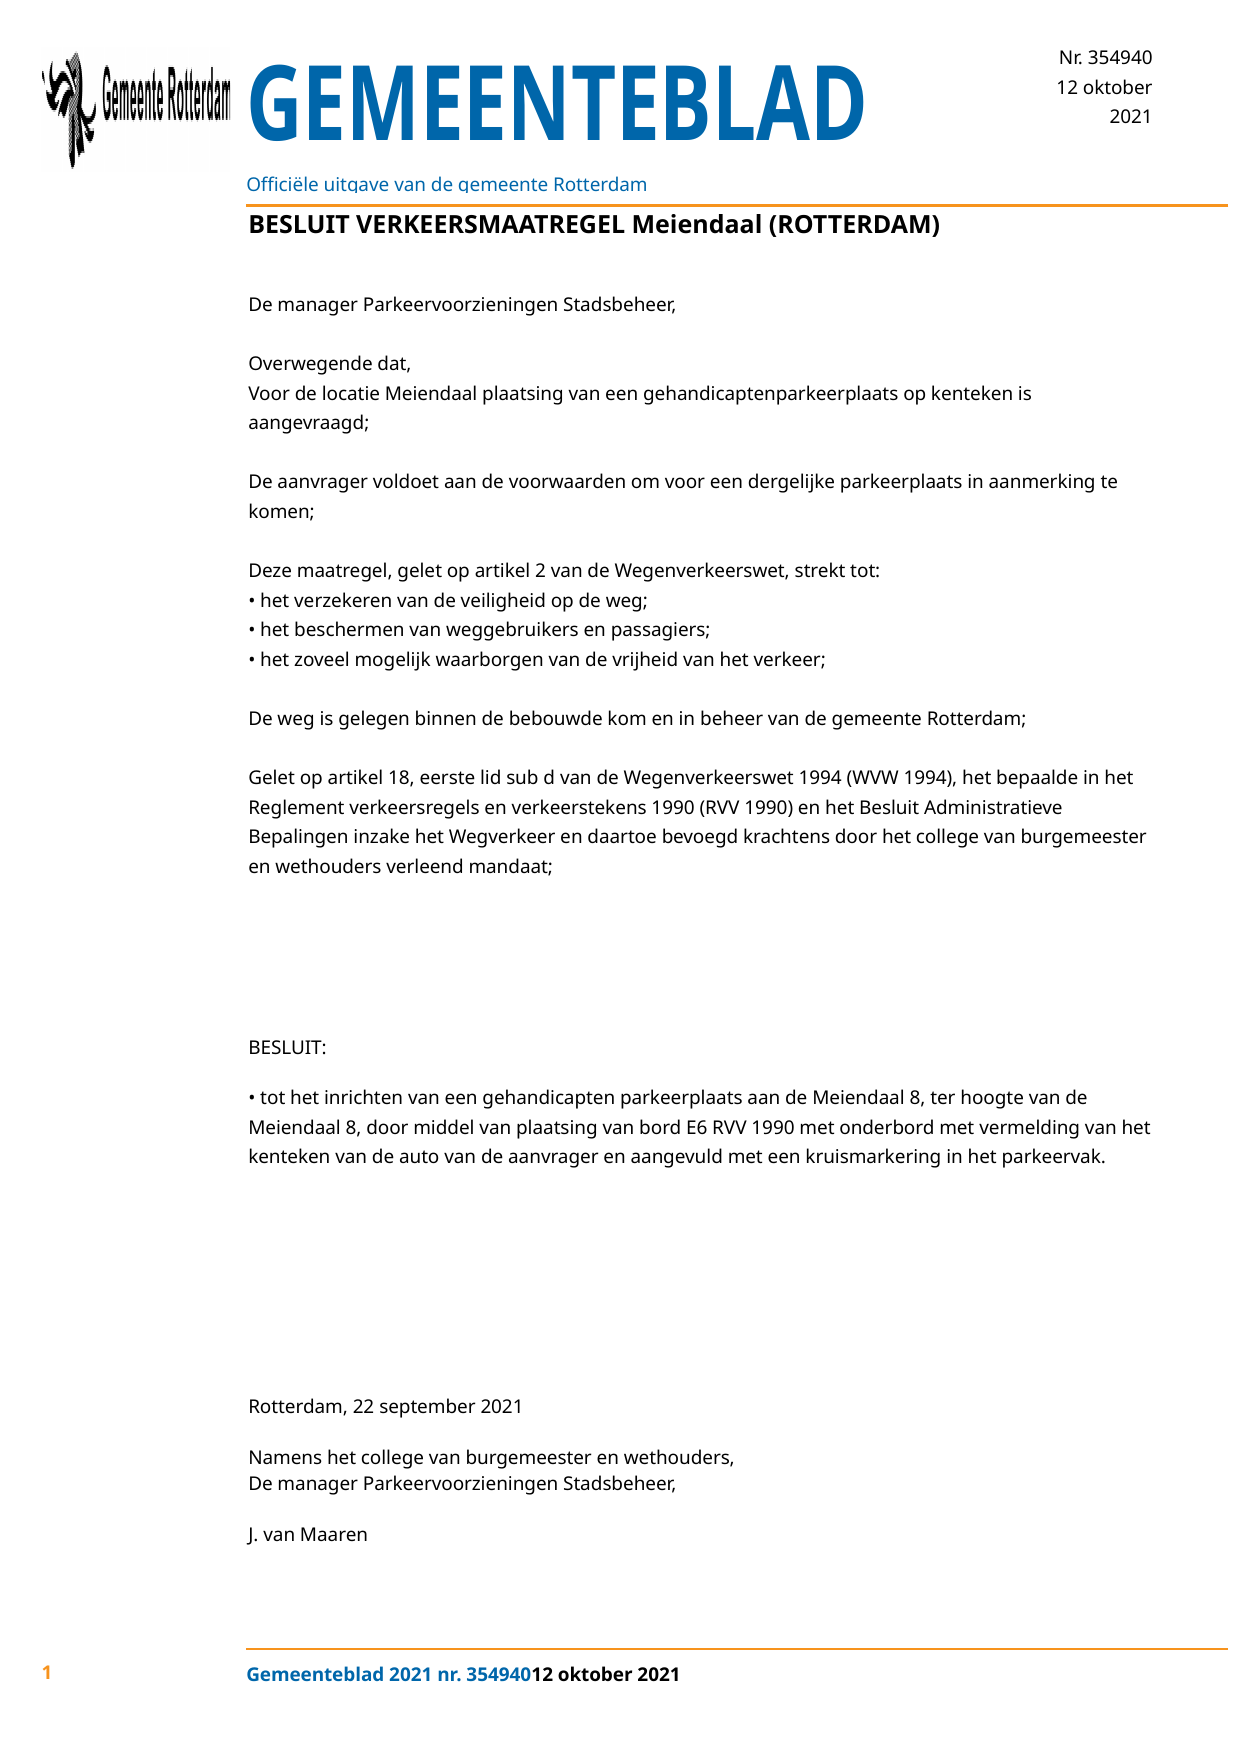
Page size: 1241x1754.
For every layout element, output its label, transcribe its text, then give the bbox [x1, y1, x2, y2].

text • tot het inrichten van een gehandicapten parkeerplaats aan de Meiendaal 8, ter hoogte van de Meiendaal 8, door middel van plaatsing van bord E6 RVV 1990 met onderbord met vermelding van het kenteken van de auto van de aanvrager en aangevuld met een kruismarkering in het parkeervak. [248, 1084, 1152, 1169]
text De weg is gelegen binnen de bebouwde kom en in beheer van de gemeente Rotterdam; [248, 705, 1152, 731]
text De aanvrager voldoet aan de voorwaarden om voor een dergelijke parkeerplaats in aanmerking te komen; [248, 468, 1152, 524]
text Voor de locatie Meiendaal plaatsing van een gehandicaptenparkeerplaats op kenteken is aangevraagd; [248, 380, 1152, 435]
text Namens het college van burgemeester en wethouders, [248, 1444, 1152, 1470]
text J. van Maaren [248, 1522, 1152, 1547]
text De manager Parkeervoorzieningen Stadsbeheer, [248, 1470, 1152, 1496]
text • het verzekeren van de veiligheid op de weg; [248, 587, 1152, 613]
text Gelet op artikel 18, eerste lid sub d van de Wegenverkeerswet 1994 (WVW 1994), het bepaalde in het Reglement verkeersregels en verkeerstekens 1990 (RVV 1990) en het Besluit Administratieve Bepalingen inzake het Wegverkeer en daartoe bevoegd krachtens door het college van burgemeester en wethouders verleend mandaat; [248, 764, 1152, 879]
text Overwegende dat, [248, 350, 1152, 376]
text Rotterdam, 22 september 2021 [248, 1393, 1152, 1419]
picture [41, 47, 231, 172]
text • het zoveel mogelijk waarborgen van de vrijheid van het verkeer; [248, 646, 1152, 672]
text De manager Parkeervoorzieningen Stadsbeheer, [248, 291, 1152, 317]
text BESLUIT VERKEERSMAATREGEL Meiendaal (ROTTERDAM) [248, 207, 1152, 241]
text BESLUIT: [248, 1034, 1152, 1060]
text Deze maatregel, gelet op artikel 2 van de Wegenverkeerswet, strekt tot: [248, 557, 1152, 583]
text • het beschermen van weggebruikers en passagiers; [248, 616, 1152, 642]
